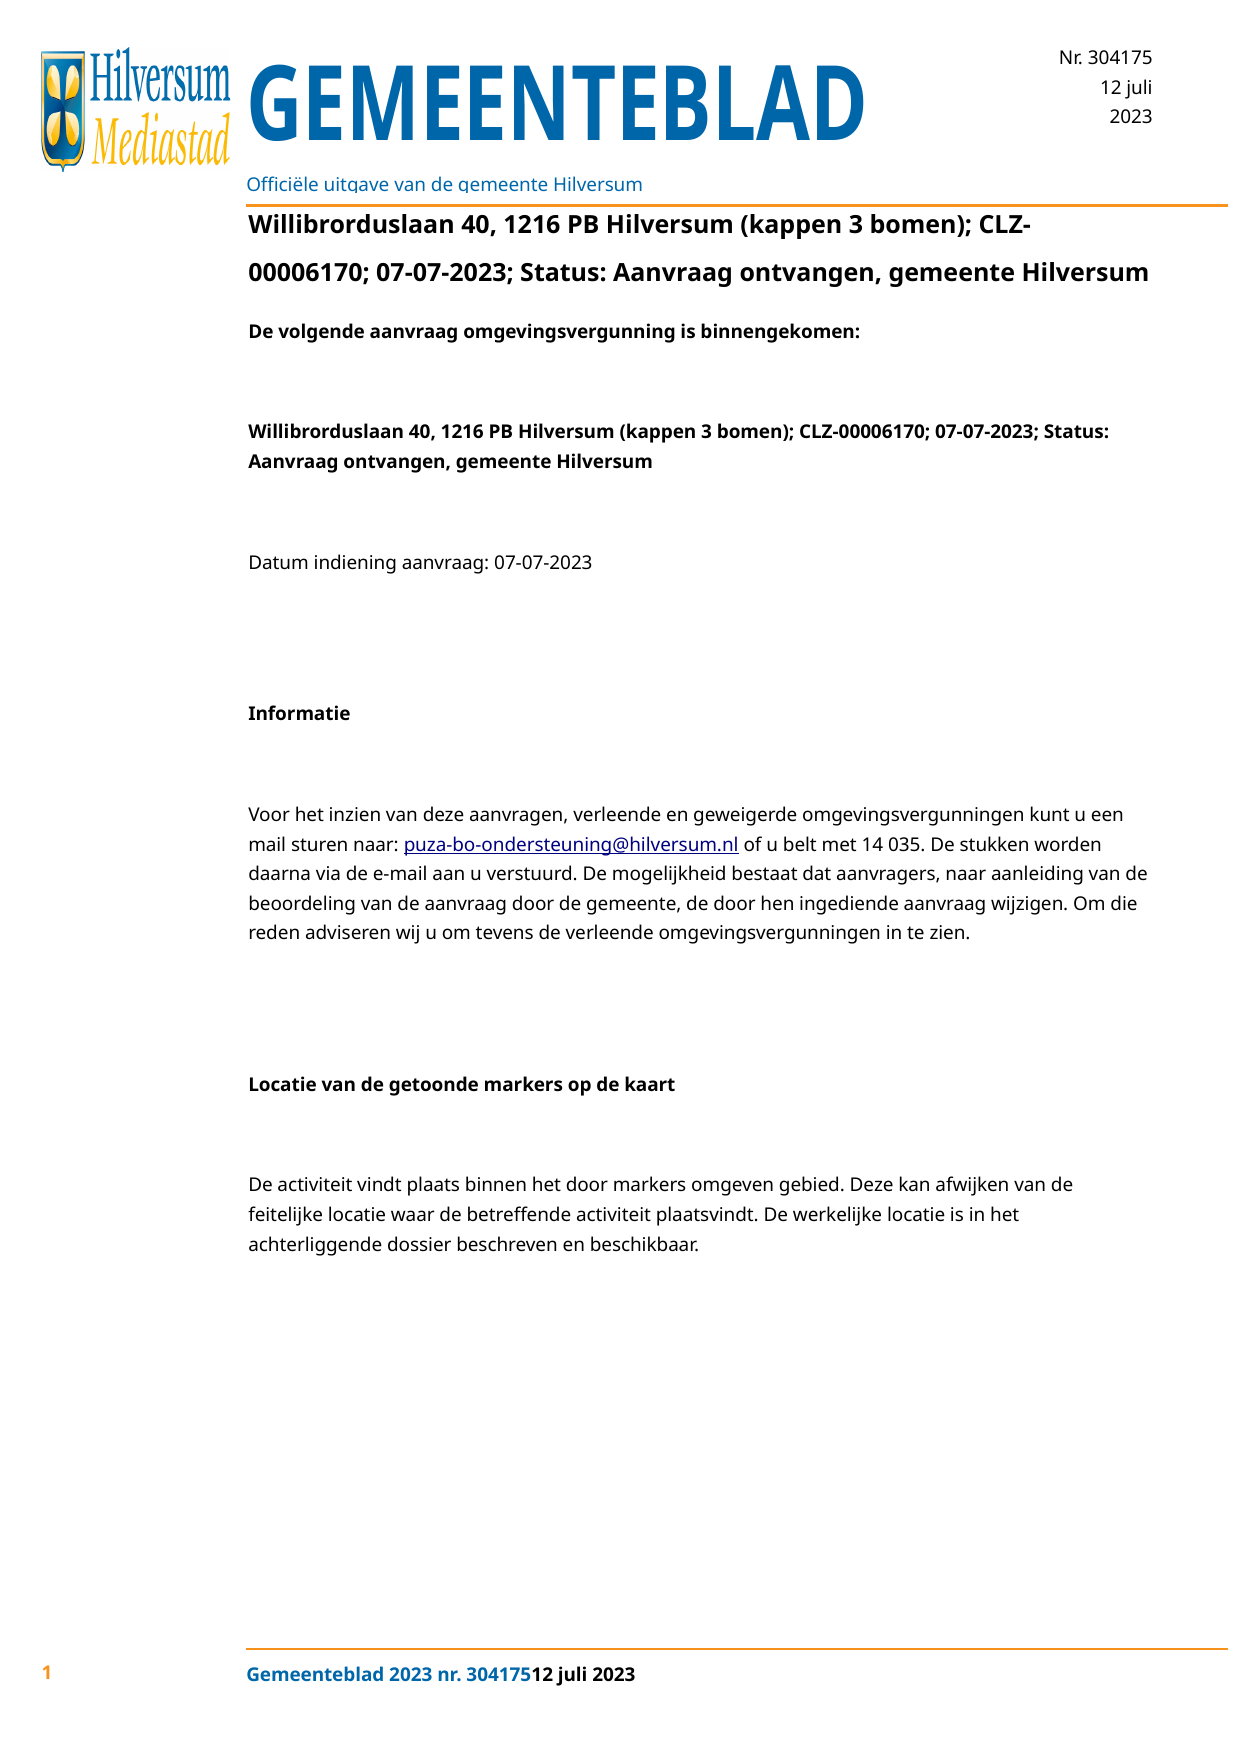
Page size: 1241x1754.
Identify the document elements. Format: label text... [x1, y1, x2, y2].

text Locatie van de getoonde markers op de kaart [248, 1071, 1152, 1097]
text De activiteit vindt plaats binnen het door markers omgeven gebied. Deze kan afwijken van de feitelijke locatie waar de betreffende activiteit plaatsvindt. De werkelijke locatie is in het achterliggende dossier beschreven en beschikbaar. [248, 1172, 1152, 1257]
text De volgende aanvraag omgevingsvergunning is binnengekomen: [248, 318, 1152, 344]
text Informatie [248, 700, 1152, 726]
text Willibrorduslaan 40, 1216 PB Hilversum (kappen 3 bomen); CLZ-00006170; 07-07-2023; Status: Aanvraag ontvangen, gemeente Hilversum [248, 207, 1152, 288]
text Willibrorduslaan 40, 1216 PB Hilversum (kappen 3 bomen); CLZ-00006170; 07-07-2023; Status: Aanvraag ontvangen, gemeente Hilversum [248, 419, 1152, 474]
text Voor het inzien van deze aanvragen, verleende en geweigerde omgevingsvergunningen kunt u een mail sturen naar: puza-bo-ondersteuning@hilversum.nl of u belt met 14 035. De stukken worden daarna via de e-mail aan u verstuurd. De mogelijkheid bestaat dat aanvragers, naar aanleiding van de beoordeling van de aanvraag door de gemeente, de door hen ingediende aanvraag wijzigen. Om die reden adviseren wij u om tevens de verleende omgevingsvergunningen in te zien. [248, 801, 1152, 945]
picture [41, 47, 231, 172]
text Datum indiening aanvraag: 07-07-2023 [248, 549, 1152, 575]
